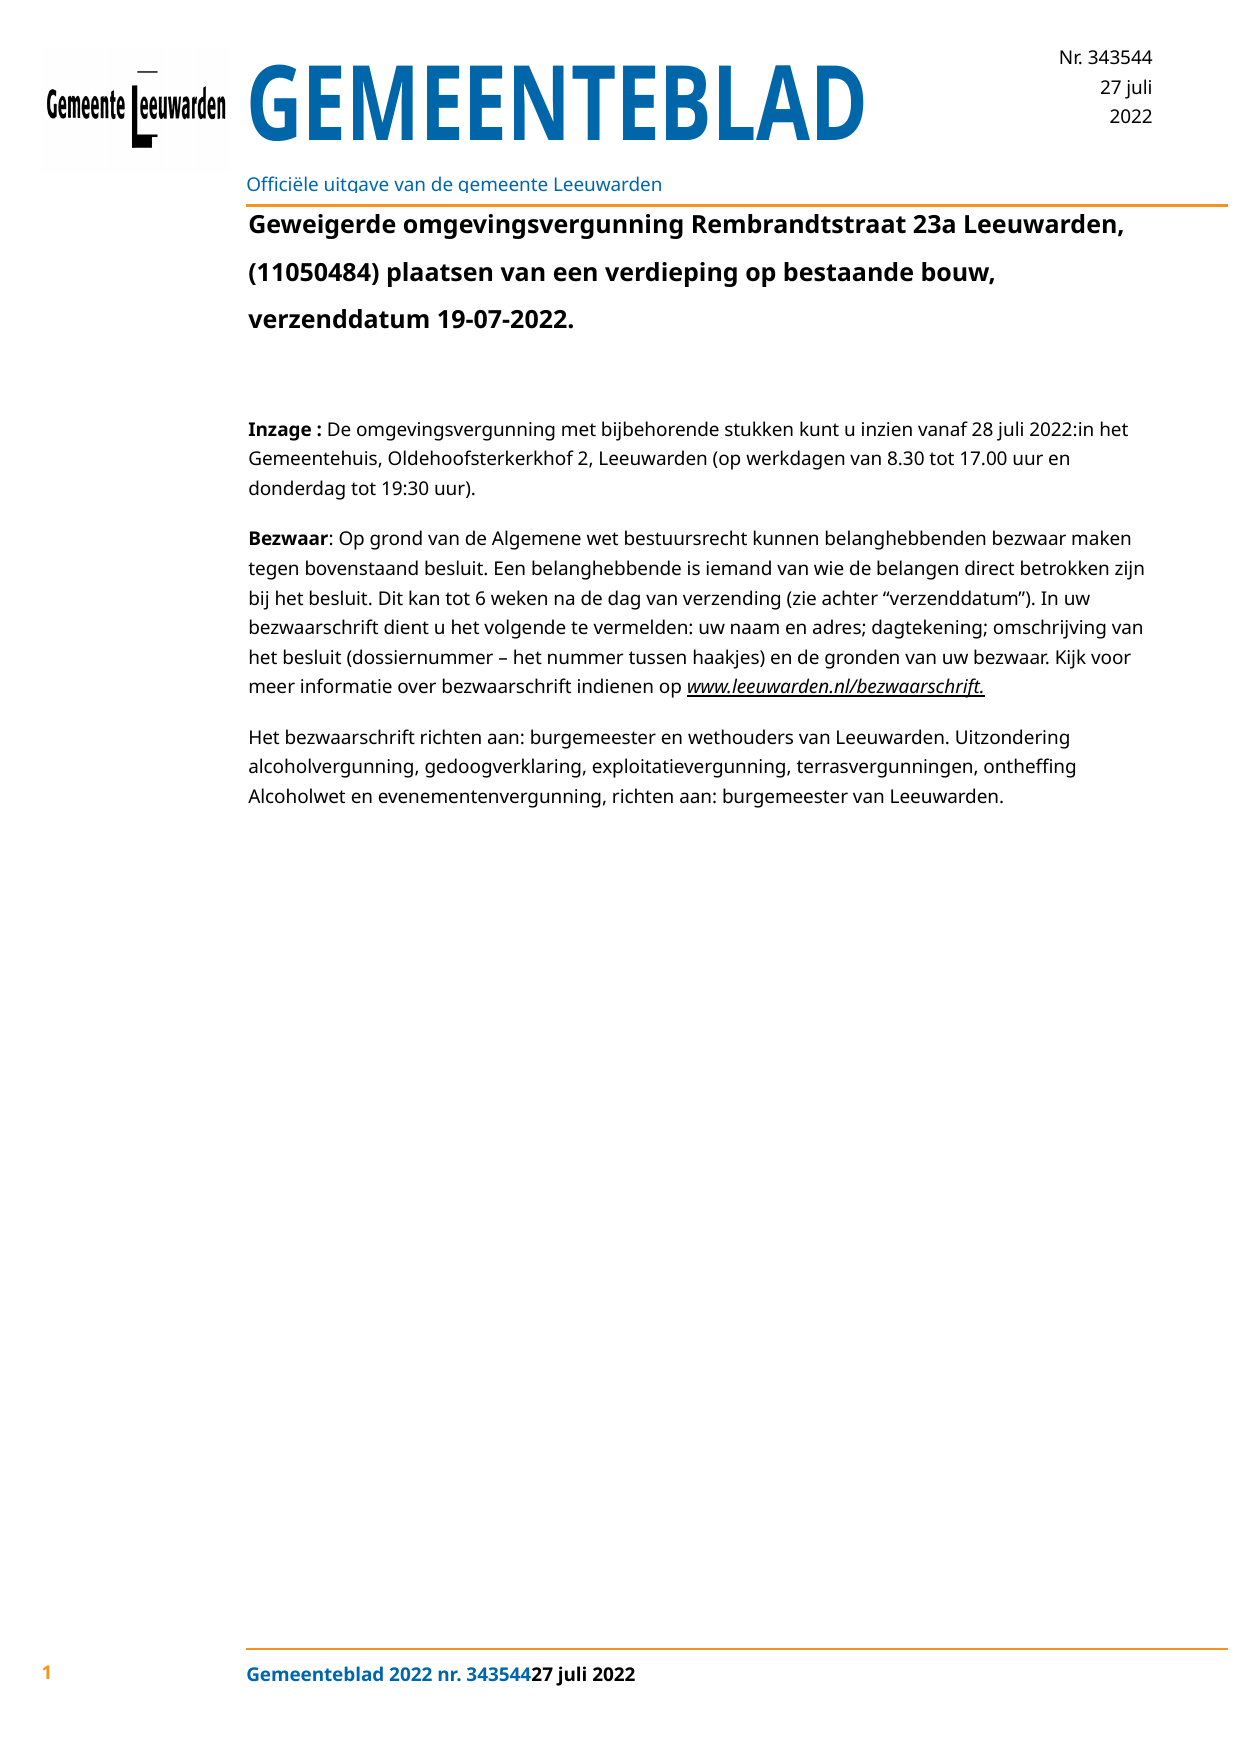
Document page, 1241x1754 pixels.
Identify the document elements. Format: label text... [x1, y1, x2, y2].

text Bezwaar: Op grond van de Algemene wet bestuursrecht kunnen belanghebbenden bezwaar maken tegen bovenstaand besluit. Een belanghebbende is iemand van wie de belangen direct betrokken zijn bij het besluit. Dit kan tot 6 weken na de dag van verzending (zie achter “verzenddatum”). In uw bezwaarschrift dient u het volgende te vermelden: uw naam en adres; dagtekening; omschrijving van het besluit (dossiernummer – het nummer tussen haakjes) en de gronden van uw bezwaar. Kijk voor meer informatie over bezwaarschrift indienen op www.leeuwarden.nl/bezwaarschrift. [248, 526, 1152, 699]
text Geweigerde omgevingsvergunning Rembrandtstraat 23a Leeuwarden, (11050484) plaatsen van een verdieping op bestaande bouw, verzenddatum 19-07-2022. [248, 207, 1152, 336]
picture [41, 47, 231, 172]
text Het bezwaarschrift richten aan: burgemeester en wethouders van Leeuwarden. Uitzondering alcoholvergunning, gedoogverklaring, exploitatievergunning, terrasvergunningen, ontheffing Alcoholwet en evenementenvergunning, richten aan: burgemeester van Leeuwarden. [248, 724, 1152, 809]
text Inzage : De omgevingsvergunning met bijbehorende stukken kunt u inzien vanaf 28 juli 2022:in het Gemeentehuis, Oldehoofsterkerkhof 2, Leeuwarden (op werkdagen van 8.30 tot 17.00 uur en donderdag tot 19:30 uur). [248, 416, 1152, 501]
